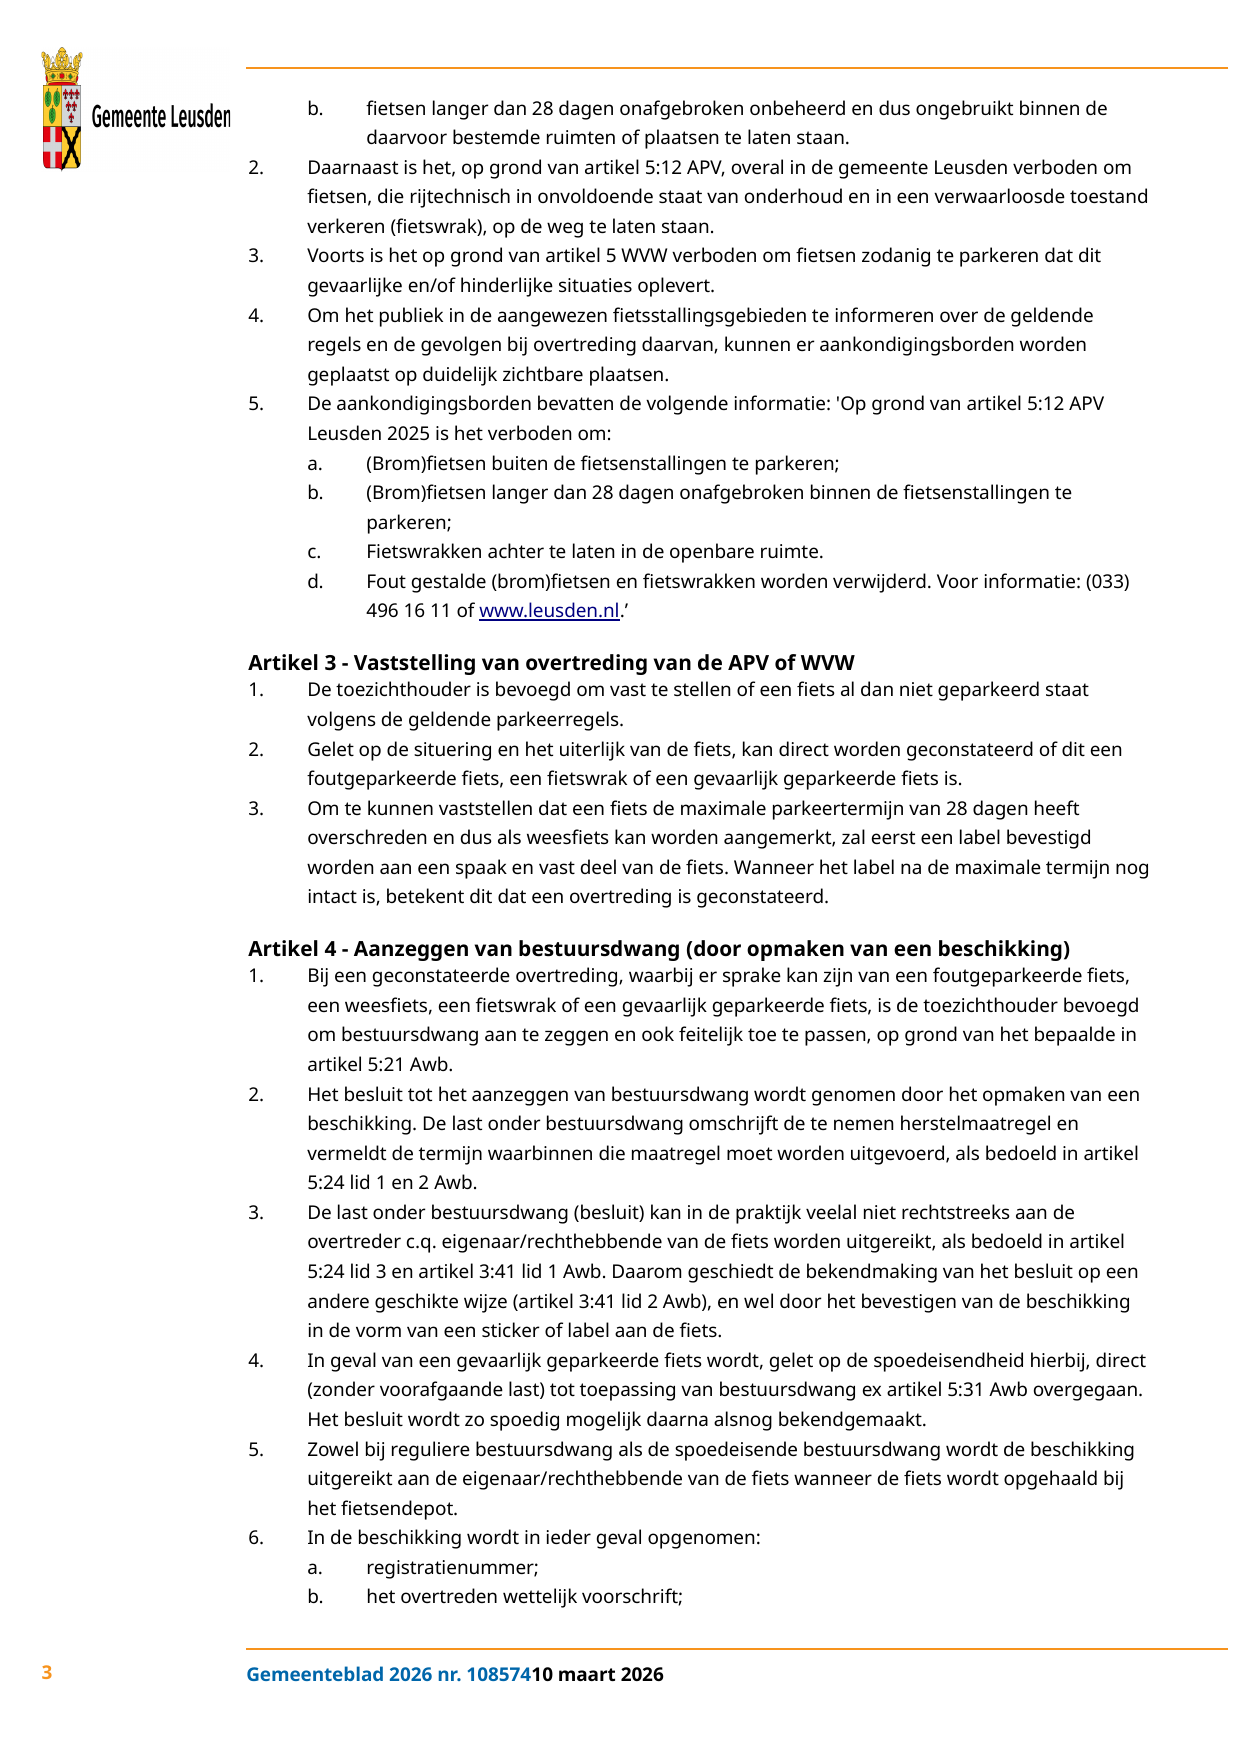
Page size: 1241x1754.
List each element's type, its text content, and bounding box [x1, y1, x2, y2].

list het overtreden wettelijk voorschrift; [307, 1584, 1152, 1609]
list Voorts is het op grond van artikel 5 WVW verboden om fietsen zodanig te parkeren dat dit gevaarlijke en/of hinderlijke situaties oplevert. [248, 243, 1152, 298]
picture [41, 47, 231, 172]
list Bij een geconstateerde overtreding, waarbij er sprake kan zijn van een foutgeparkeerde fiets, een weesfiets, een fietswrak of een gevaarlijk geparkeerde fiets, is de toezichthouder bevoegd om bestuursdwang aan te zeggen en ook feitelijk toe te passen, op grond van het bepaalde in artikel 5:21 Awb. [248, 962, 1152, 1077]
list (Brom)fietsen langer dan 28 dagen onafgebroken binnen de fietsenstallingen te parkeren; [307, 479, 1152, 535]
list Het besluit tot het aanzeggen van bestuursdwang wordt genomen door het opmaken van een beschikking. De last onder bestuursdwang omschrijft de te nemen herstelmaatregel en vermeldt de termijn waarbinnen die maatregel moet worden uitgevoerd, als bedoeld in artikel 5:24 lid 1 en 2 Awb. [248, 1081, 1152, 1195]
text Artikel 3 - Vaststelling van overtreding van de APV of WVW [248, 648, 1152, 677]
list In de beschikking wordt in ieder geval opgenomen: [248, 1524, 1152, 1550]
list De last onder bestuursdwang (besluit) kan in de praktijk veelal niet rechtstreeks aan de overtreder c.q. eigenaar/rechthebbende van de fiets worden uitgereikt, als bedoeld in artikel 5:24 lid 3 en artikel 3:41 lid 1 Awb. Daarom geschiedt de bekendmaking van het besluit op een andere geschikte wijze (artikel 3:41 lid 2 Awb), en wel door het bevestigen van de beschikking in de vorm van een sticker of label aan de fiets. [248, 1199, 1152, 1343]
list Gelet op de situering en het uiterlijk van de fiets, kan direct worden geconstateerd of dit een foutgeparkeerde fiets, een fietswrak of een gevaarlijk geparkeerde fiets is. [248, 736, 1152, 791]
list Om te kunnen vaststellen dat een fiets de maximale parkeertermijn van 28 dagen heeft overschreden en dus als weesfiets kan worden aangemerkt, zal eerst een label bevestigd worden aan een spaak en vast deel van de fiets. Wanneer het label na de maximale termijn nog intact is, betekent dit dat een overtreding is geconstateerd. [248, 795, 1152, 909]
list Fout gestalde (brom)fietsen en fietswrakken worden verwijderd. Voor informatie: (033) 496 16 11 of www.leusden.nl.’ [307, 568, 1152, 623]
list Om het publiek in de aangewezen fietsstallingsgebieden te informeren over de geldende regels en de gevolgen bij overtreding daarvan, kunnen er aankondigingsborden worden geplaatst op duidelijk zichtbare plaatsen. [248, 302, 1152, 387]
list Fietswrakken achter te laten in de openbare ruimte. [307, 538, 1152, 564]
list In geval van een gevaarlijk geparkeerde fiets wordt, gelet op de spoedeisendheid hierbij, direct (zonder voorafgaande last) tot toepassing van bestuursdwang ex artikel 5:31 Awb overgegaan. Het besluit wordt zo spoedig mogelijk daarna alsnog bekendgemaakt. [248, 1347, 1152, 1432]
list (Brom)fietsen buiten de fietsenstallingen te parkeren; [307, 450, 1152, 476]
list Zowel bij reguliere bestuursdwang als de spoedeisende bestuursdwang wordt de beschikking uitgereikt aan de eigenaar/rechthebbende van de fiets wanneer de fiets wordt opgehaald bij het fietsendepot. [248, 1436, 1152, 1521]
list De toezichthouder is bevoegd om vast te stellen of een fiets al dan niet geparkeerd staat volgens de geldende parkeerregels. [248, 677, 1152, 732]
list De aankondigingsborden bevatten de volgende informatie: 'Op grond van artikel 5:12 APV Leusden 2025 is het verboden om: [248, 391, 1152, 446]
list registratienummer; [307, 1554, 1152, 1580]
list Daarnaast is het, op grond van artikel 5:12 APV, overal in de gemeente Leusden verboden om fietsen, die rijtechnisch in onvoldoende staat van onderhoud en in een verwaarloosde toestand verkeren (fietswrak), op de weg te laten staan. [248, 154, 1152, 239]
list fietsen langer dan 28 dagen onafgebroken onbeheerd en dus ongebruikt binnen de daarvoor bestemde ruimten of plaatsen te laten staan. [307, 95, 1152, 150]
text Artikel 4 - Aanzeggen van bestuursdwang (door opmaken van een beschikking) [248, 934, 1152, 962]
